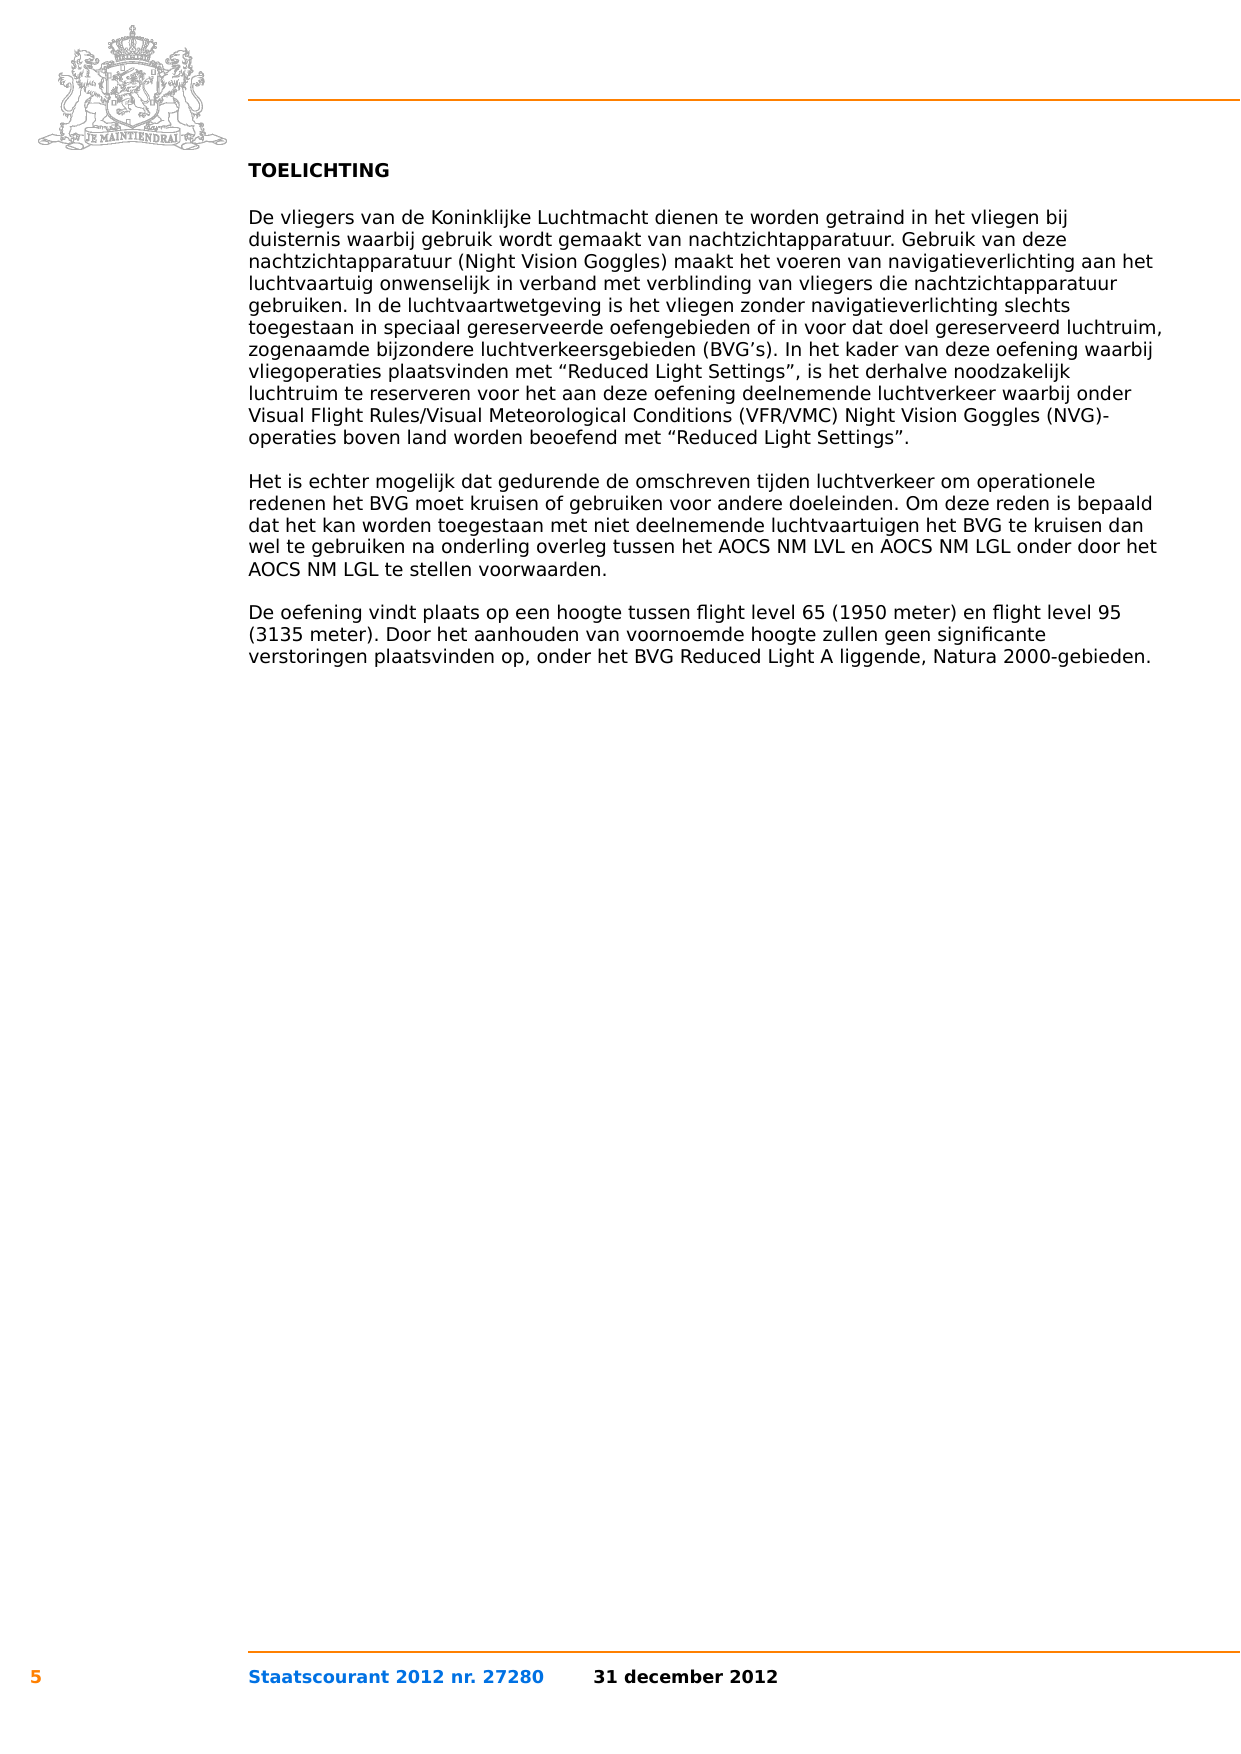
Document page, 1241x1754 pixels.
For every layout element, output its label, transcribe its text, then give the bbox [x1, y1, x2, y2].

picture [38, 25, 227, 150]
text Het is echter mogelijk dat gedurende de omschreven tijden luchtverkeer om operationele redenen het BVG moet kruisen of gebruiken voor andere doeleinden. Om deze reden is bepaald dat het kan worden toegestaan met niet deelnemende luchtvaartuigen het BVG te kruisen dan wel te gebruiken na onderling overleg tussen het AOCS NM LVL en AOCS NM LGL onder door het AOCS NM LGL te stellen voorwaarden. [248, 471, 1163, 580]
text De vliegers van de Koninklijke Luchtmacht dienen te worden getraind in het vliegen bij duisternis waarbij gebruik wordt gemaakt van nachtzichtapparatuur. Gebruik van deze nachtzichtapparatuur (Night Vision Goggles) maakt het voeren van navigatieverlichting aan het luchtvaartuig onwenselijk in verband met verblinding van vliegers die nachtzichtapparatuur gebruiken. In de luchtvaartwetgeving is het vliegen zonder navigatieverlichting slechts toegestaan in speciaal gereserveerde oefengebieden of in voor dat doel gereserveerd luchtruim, zogenaamde bijzondere luchtverkeersgebieden (BVG’s). In het kader van deze oefening waarbij vliegoperaties plaatsvinden met “Reduced Light Settings”, is het derhalve noodzakelijk luchtruim te reserveren voor het aan deze oefening deelnemende luchtverkeer waarbij onder Visual Flight Rules/Visual Meteorological Conditions (VFR/VMC) Night Vision Goggles (NVG)-operaties boven land worden beoefend met “Reduced Light Settings”. [248, 207, 1163, 449]
subtitle TOELICHTING [248, 160, 1163, 182]
text De oefening vindt plaats op een hoogte tussen flight level 65 (1950 meter) en flight level 95 (3135 meter). Door het aanhouden van voornoemde hoogte zullen geen significante verstoringen plaatsvinden op, onder het BVG Reduced Light A liggende, Natura 2000-gebieden. [248, 602, 1163, 668]
